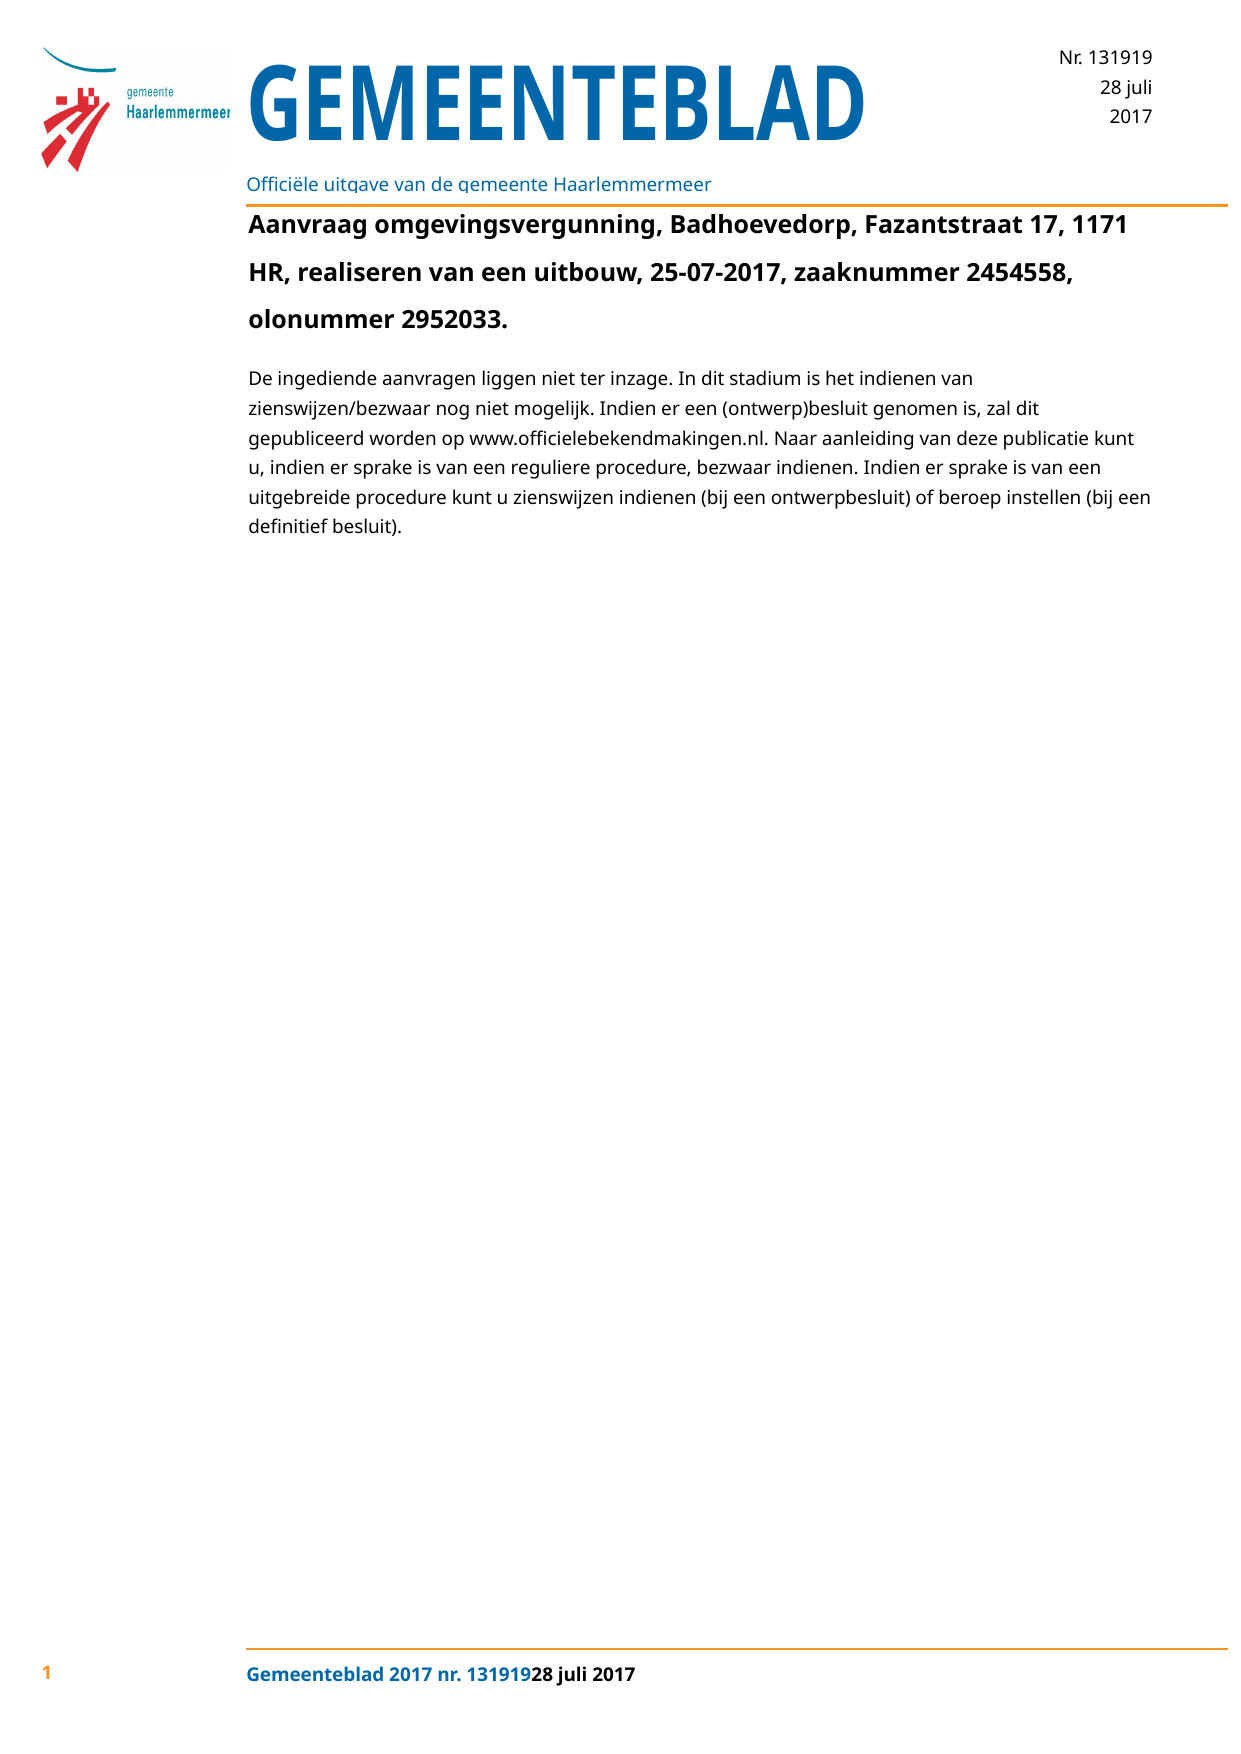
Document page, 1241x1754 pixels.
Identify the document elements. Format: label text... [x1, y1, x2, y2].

picture [41, 47, 231, 172]
text Aanvraag omgevingsvergunning, Badhoevedorp, Fazantstraat 17, 1171 HR, realiseren van een uitbouw, 25-07-2017, zaaknummer 2454558, olonummer 2952033. [248, 207, 1152, 336]
text De ingediende aanvragen liggen niet ter inzage. In dit stadium is het indienen van zienswijzen/bezwaar nog niet mogelijk. Indien er een (ontwerp)besluit genomen is, zal dit gepubliceerd worden op www.officielebekendmakingen.nl. Naar aanleiding van deze publicatie kunt u, indien er sprake is van een reguliere procedure, bezwaar indienen. Indien er sprake is van een uitgebreide procedure kunt u zienswijzen indienen (bij een ontwerpbesluit) of beroep instellen (bij een definitief besluit). [248, 366, 1152, 539]
